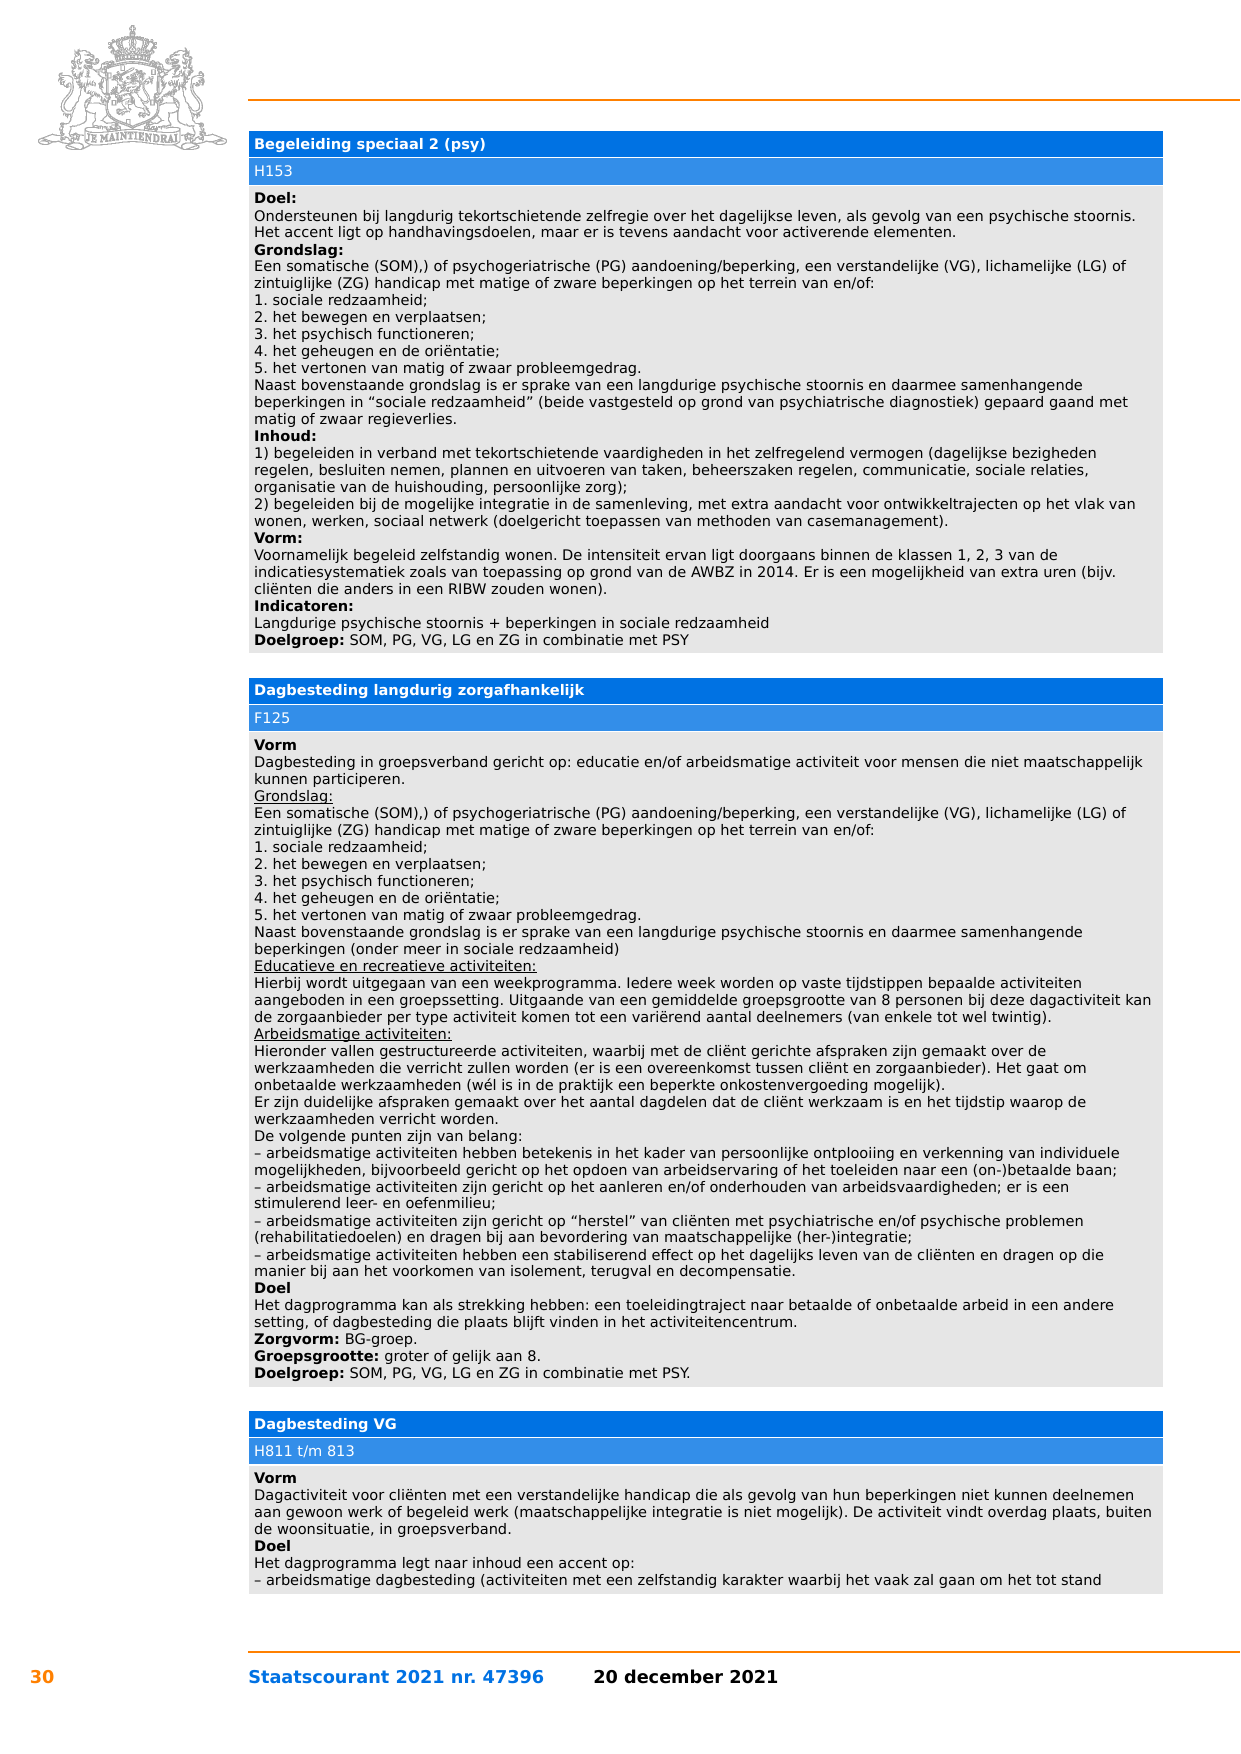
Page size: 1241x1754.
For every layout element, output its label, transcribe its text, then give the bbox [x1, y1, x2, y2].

table_cell H811 t/m 813 [249, 1438, 1163, 1464]
table_header Begeleiding speciaal 2 (psy) [249, 131, 1163, 157]
table_cell Vorm Dagactiviteit voor cliënten met een verstandelijke handicap die als gevolg van hun beperkingen niet kunnen deelnemen aan gewoon werk of begeleid werk (maatschappelijke integratie is niet mogelijk). De activiteit vindt overdag plaats, buiten de woonsituatie, in groepsverband. Doel Het dagprogramma legt naar inhoud een accent op: – arbeidsmatige dagbesteding (activiteiten met een zelfstandig karakter waarbij het vaak zal gaan om het tot stand [249, 1466, 1163, 1594]
table_header Dagbesteding langdurig zorgafhankelijk [249, 678, 1163, 704]
table_header Dagbesteding VG [249, 1411, 1163, 1437]
picture [38, 25, 227, 150]
table_cell Doel: Ondersteunen bij langdurig tekortschietende zelfregie over het dagelijkse leven, als gevolg van een psychische stoornis. Het accent ligt op handhavingsdoelen, maar er is tevens aandacht voor activerende elementen. Grondslag: Een somatische (SOM),) of psychogeriatrische (PG) aandoening/beperking, een verstandelijke (VG), lichamelijke (LG) of zintuiglijke (ZG) handicap met matige of zware beperkingen op het terrein van en/of: 1. sociale redzaamheid; 2. het bewegen en verplaatsen; 3. het psychisch functioneren; 4. het geheugen en de oriëntatie; 5. het vertonen van matig of zwaar probleemgedrag. Naast bovenstaande grondslag is er sprake van een langdurige psychische stoornis en daarmee samenhangende beperkingen in “sociale redzaamheid” (beide vastgesteld op grond van psychiatrische diagnostiek) gepaard gaand met matig of zwaar regieverlies. Inhoud: 1) begeleiden in verband met tekortschietende vaardigheden in het zelfregelend vermogen (dagelijkse bezigheden regelen, besluiten nemen, plannen en uitvoeren van taken, beheerszaken regelen, communicatie, sociale relaties, organisatie van de huishouding, persoonlijke zorg); 2) begeleiden bij de mogelijke integratie in de samenleving, met extra aandacht voor ontwikkeltrajecten op het vlak van wonen, werken, sociaal netwerk (doelgericht toepassen van methoden van casemanagement). Vorm: Voornamelijk begeleid zelfstandig wonen. De intensiteit ervan ligt doorgaans binnen de klassen 1, 2, 3 van de indicatiesystematiek zoals van toepassing op grond van de AWBZ in 2014. Er is een mogelijkheid van extra uren (bijv. cliënten die anders in een RIBW zouden wonen). Indicatoren: Langdurige psychische stoornis + beperkingen in sociale redzaamheid Doelgroep: SOM, PG, VG, LG en ZG in combinatie met PSY [249, 186, 1163, 653]
table_cell H153 [249, 158, 1163, 185]
table_cell F125 [249, 705, 1163, 731]
table_cell Vorm Dagbesteding in groepsverband gericht op: educatie en/of arbeidsmatige activiteit voor mensen die niet maatschappelijk kunnen participeren. Grondslag: Een somatische (SOM),) of psychogeriatrische (PG) aandoening/beperking, een verstandelijke (VG), lichamelijke (LG) of zintuiglijke (ZG) handicap met matige of zware beperkingen op het terrein van en/of: 1. sociale redzaamheid; 2. het bewegen en verplaatsen; 3. het psychisch functioneren; 4. het geheugen en de oriëntatie; 5. het vertonen van matig of zwaar probleemgedrag. Naast bovenstaande grondslag is er sprake van een langdurige psychische stoornis en daarmee samenhangende beperkingen (onder meer in sociale redzaamheid) Educatieve en recreatieve activiteiten: Hierbij wordt uitgegaan van een weekprogramma. Iedere week worden op vaste tijdstippen bepaalde activiteiten aangeboden in een groepssetting. Uitgaande van een gemiddelde groepsgrootte van 8 personen bij deze dagactiviteit kan de zorgaanbieder per type activiteit komen tot een variërend aantal deelnemers (van enkele tot wel twintig). Arbeidsmatige activiteiten: Hieronder vallen gestructureerde activiteiten, waarbij met de cliënt gerichte afspraken zijn gemaakt over de werkzaamheden die verricht zullen worden (er is een overeenkomst tussen cliënt en zorgaanbieder). Het gaat om onbetaalde werkzaamheden (wél is in de praktijk een beperkte onkostenvergoeding mogelijk). Er zijn duidelijke afspraken gemaakt over het aantal dagdelen dat de cliënt werkzaam is en het tijdstip waarop de werkzaamheden verricht worden. De volgende punten zijn van belang: – arbeidsmatige activiteiten hebben betekenis in het kader van persoonlijke ontplooiing en verkenning van individuele mogelijkheden, bijvoorbeeld gericht op het opdoen van arbeidservaring of het toeleiden naar een (on-)betaalde baan; – arbeidsmatige activiteiten zijn gericht op het aanleren en/of onderhouden van arbeidsvaardigheden; er is een stimulerend leer- en oefenmilieu; – arbeidsmatige activiteiten zijn gericht op “herstel” van cliënten met psychiatrische en/of psychische problemen (rehabilitatiedoelen) en dragen bij aan bevordering van maatschappelijke (her-)integratie; – arbeidsmatige activiteiten hebben een stabiliserend effect op het dagelijks leven van de cliënten en dragen op die manier bij aan het voorkomen van isolement, terugval en decompensatie. Doel Het dagprogramma kan als strekking hebben: een toeleidingtraject naar betaalde of onbetaalde arbeid in een andere setting, of dagbesteding die plaats blijft vinden in het activiteitencentrum. Zorgvorm: BG-groep. Groepsgrootte: groter of gelijk aan 8. Doelgroep: SOM, PG, VG, LG en ZG in combinatie met PSY. [249, 732, 1163, 1387]
